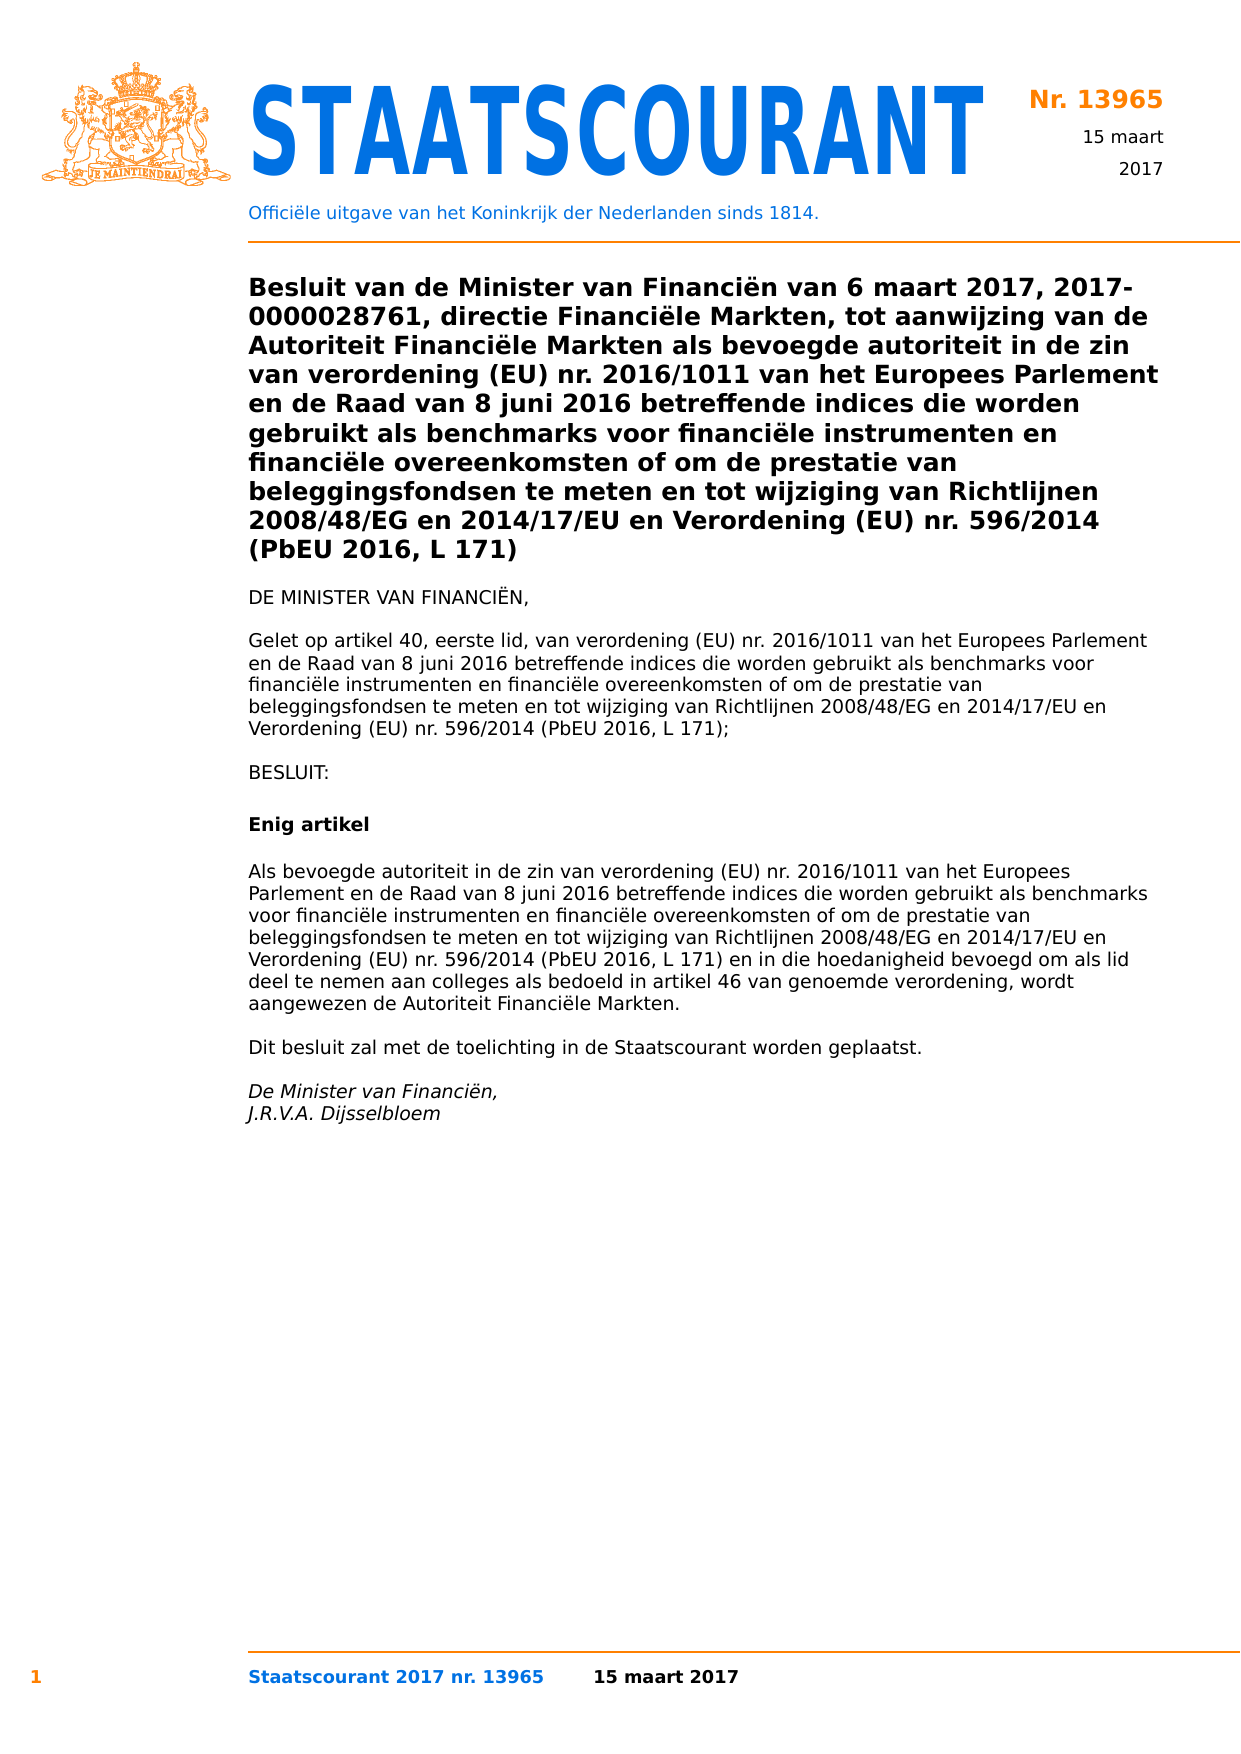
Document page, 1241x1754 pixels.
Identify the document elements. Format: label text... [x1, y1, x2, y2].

table_cell Officiële uitgave van het Koninkrijk der Nederlanden sinds 1814. [248, 203, 1240, 241]
text BESLUIT: [248, 762, 1163, 784]
picture [41, 62, 231, 186]
table_cell 15 maart [998, 121, 1240, 153]
subtitle Enig artikel [248, 814, 1163, 836]
text DE MINISTER VAN FINANCIËN, [248, 587, 1163, 608]
table_cell 2017 [998, 153, 1240, 203]
table_header STAATSCOURANT [248, 62, 998, 203]
table_header Nr. 13965 [998, 62, 1240, 121]
text Dit besluit zal met de toelichting in de Staatscourant worden geplaatst. [248, 1037, 1163, 1059]
table_header [25, 62, 248, 241]
subtitle Besluit van de Minister van Financiën van 6 maart 2017, 2017-0000028761, directie Financiële Markten, tot aanwijzing van de Autoriteit Financiële Markten als bevoegde autoriteit in de zin van verordening (EU) nr. 2016/1011 van het Europees Parlement en de Raad van 8 juni 2016 betreffende indices die worden gebruikt als benchmarks voor financiële instrumenten en financiële overeenkomsten of om de prestatie van beleggingsfondsen te meten en tot wijziging van Richtlijnen 2008/48/EG en 2014/17/EU en Verordening (EU) nr. 596/2014 (PbEU 2016, L 171) [248, 273, 1163, 565]
text De Minister van Financiën, J.R.V.A. Dijsselbloem [248, 1081, 1163, 1125]
text Als bevoegde autoriteit in de zin van verordening (EU) nr. 2016/1011 van het Europees Parlement en de Raad van 8 juni 2016 betreffende indices die worden gebruikt als benchmarks voor financiële instrumenten en financiële overeenkomsten of om de prestatie van beleggingsfondsen te meten en tot wijziging van Richtlijnen 2008/48/EG en 2014/17/EU en Verordening (EU) nr. 596/2014 (PbEU 2016, L 171) en in die hoedanigheid bevoegd om als lid deel te nemen aan colleges als bedoeld in artikel 46 van genoemde verordening, wordt aangewezen de Autoriteit Financiële Markten. [248, 861, 1163, 1015]
text Gelet op artikel 40, eerste lid, van verordening (EU) nr. 2016/1011 van het Europees Parlement en de Raad van 8 juni 2016 betreffende indices die worden gebruikt als benchmarks voor financiële instrumenten en financiële overeenkomsten of om de prestatie van beleggingsfondsen te meten en tot wijziging van Richtlijnen 2008/48/EG en 2014/17/EU en Verordening (EU) nr. 596/2014 (PbEU 2016, L 171); [248, 630, 1163, 740]
